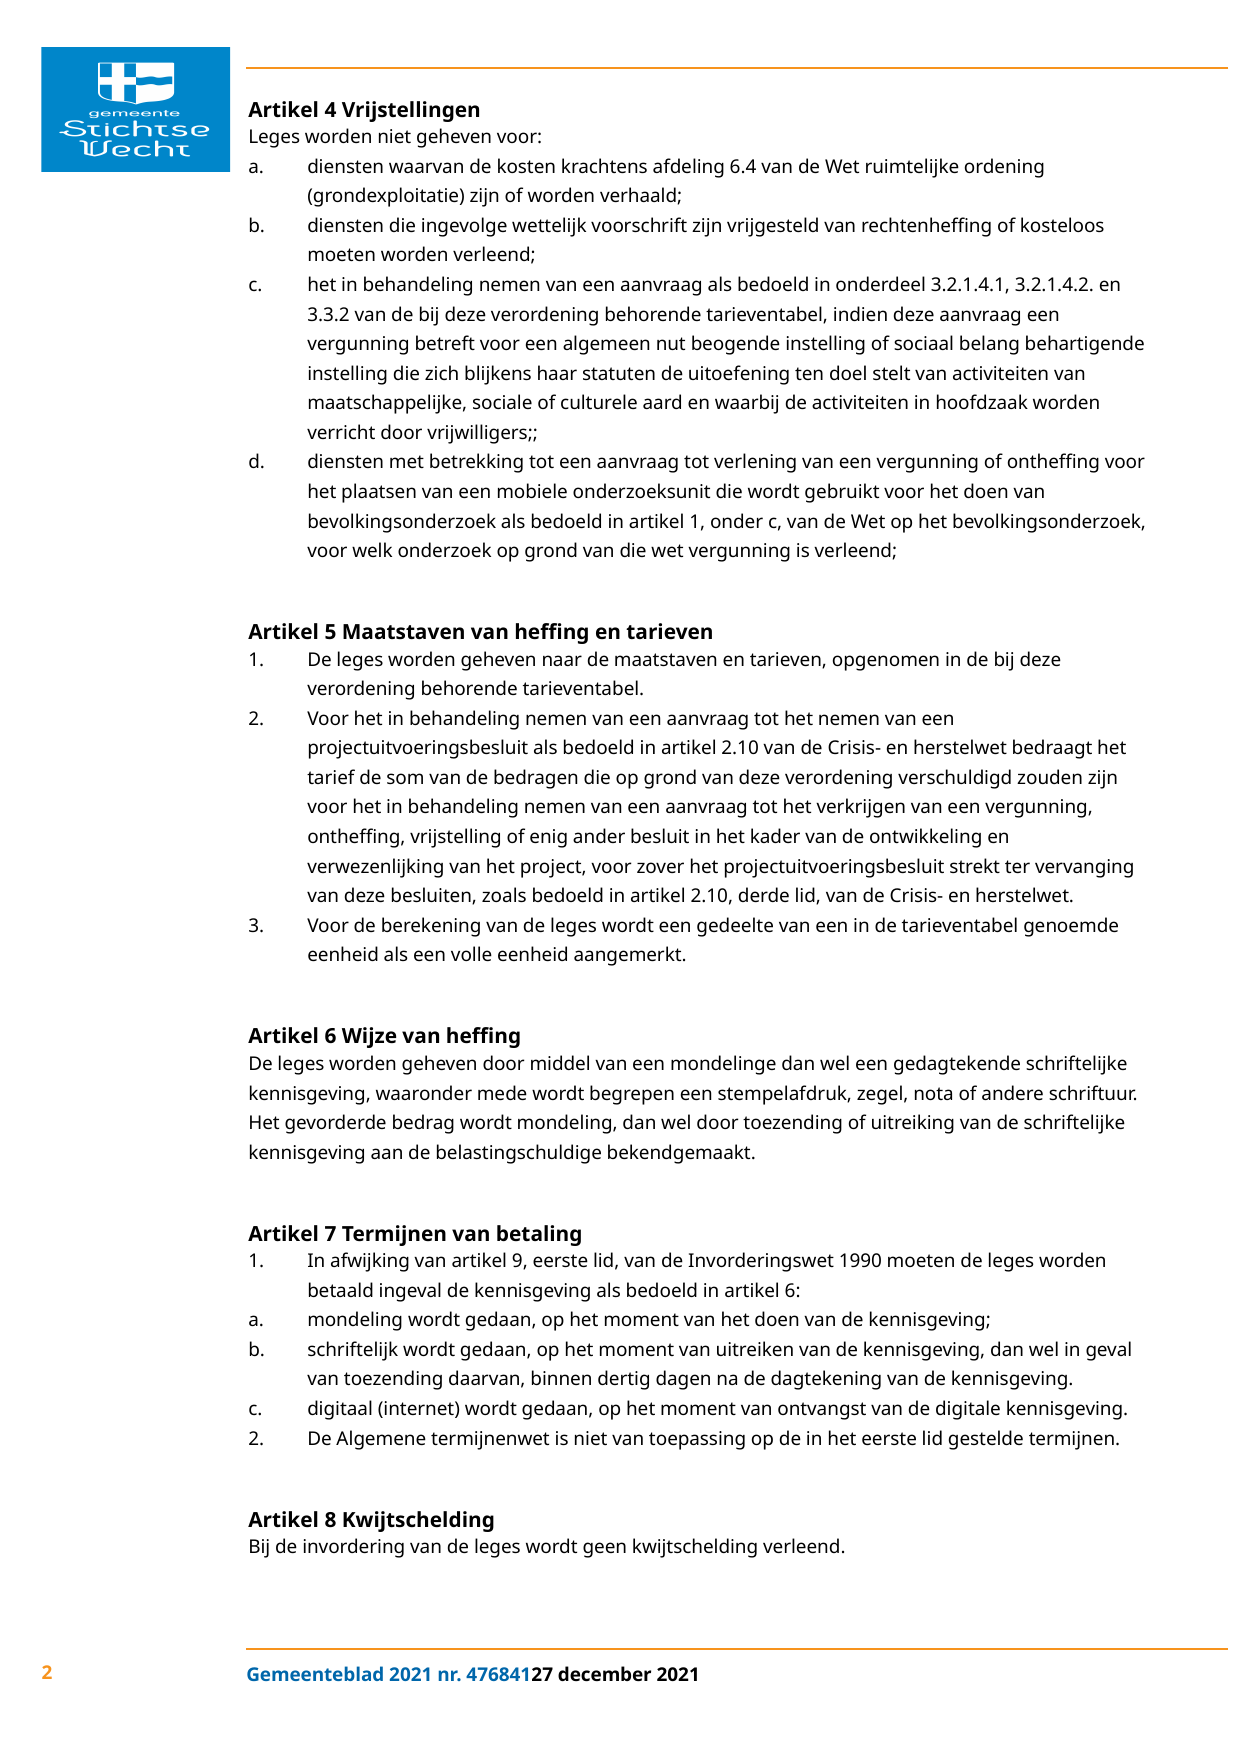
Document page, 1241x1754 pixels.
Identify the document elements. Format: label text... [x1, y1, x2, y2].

text Artikel 6 Wijze van heffing [248, 1022, 1152, 1050]
text Leges worden niet geheven voor: [248, 123, 1152, 149]
list diensten die ingevolge wettelijk voorschrift zijn vrijgesteld van rechtenheffing of kosteloos moeten worden verleend; [248, 212, 1152, 267]
list mondeling wordt gedaan, op het moment van het doen van de kennisgeving; [248, 1306, 1152, 1332]
list diensten met betrekking tot een aanvraag tot verlening van een vergunning of ontheffing voor het plaatsen van een mobiele onderzoeksunit die wordt gebruikt voor het doen van bevolkingsonderzoek als bedoeld in artikel 1, onder c, van de Wet op het bevolkingsonderzoek, voor welk onderzoek op grond van die wet vergunning is verleend; [248, 449, 1152, 563]
list In afwijking van artikel 9, eerste lid, van de Invorderingswet 1990 moeten de leges worden betaald ingeval de kennisgeving als bedoeld in artikel 6: [248, 1247, 1152, 1303]
list De leges worden geheven naar de maatstaven en tarieven, opgenomen in de bij deze verordening behorende tarieventabel. [248, 646, 1152, 701]
list Voor het in behandeling nemen van een aanvraag tot het nemen van een projectuitvoeringsbesluit als bedoeld in artikel 2.10 van de Crisis- en herstelwet bedraagt het tarief de som van de bedragen die op grond van deze verordening verschuldigd zouden zijn voor het in behandeling nemen van een aanvraag tot het verkrijgen van een vergunning, ontheffing, vrijstelling of enig ander besluit in het kader van de ontwikkeling en verwezenlijking van het project, voor zover het projectuitvoeringsbesluit strekt ter vervanging van deze besluiten, zoals bedoeld in artikel 2.10, derde lid, van de Crisis- en herstelwet. [248, 705, 1152, 908]
list Voor de berekening van de leges wordt een gedeelte van een in de tarieventabel genoemde eenheid als een volle eenheid aangemerkt. [248, 912, 1152, 967]
text Bij de invordering van de leges wordt geen kwijtschelding verleend. [248, 1533, 1152, 1559]
list het in behandeling nemen van een aanvraag als bedoeld in onderdeel 3.2.1.4.1, 3.2.1.4.2. en 3.3.2 van de bij deze verordening behorende tarieventabel, indien deze aanvraag een vergunning betreft voor een algemeen nut beogende instelling of sociaal belang behartigende instelling die zich blijkens haar statuten de uitoefening ten doel stelt van activiteiten van maatschappelijke, sociale of culturele aard en waarbij de activiteiten in hoofdzaak worden verricht door vrijwilligers;; [248, 271, 1152, 445]
text Artikel 5 Maatstaven van heffing en tarieven [248, 617, 1152, 646]
list De Algemene termijnenwet is niet van toepassing op de in het eerste lid gestelde termijnen. [248, 1425, 1152, 1451]
text Artikel 8 Kwijtschelding [248, 1505, 1152, 1533]
picture [99, 63, 135, 101]
list diensten waarvan de kosten krachtens afdeling 6.4 van de Wet ruimtelijke ordening (grondexploitatie) zijn of worden verhaald; [248, 153, 1152, 208]
text De leges worden geheven door middel van een mondelinge dan wel een gedagtekende schriftelijke kennisgeving, waaronder mede wordt begrepen een stempelafdruk, zegel, nota of andere schriftuur. Het gevorderde bedrag wordt mondeling, dan wel door toezending of uitreiking van de schriftelijke kennisgeving aan de belastingschuldige bekendgemaakt. [248, 1050, 1152, 1164]
list digitaal (internet) wordt gedaan, op het moment van ontvangst van de digitale kennisgeving. [248, 1395, 1152, 1421]
picture [137, 63, 174, 103]
list schriftelijk wordt gedaan, op het moment van uitreiken van de kennisgeving, dan wel in geval van toezending daarvan, binnen dertig dagen na de dagtekening van de kennisgeving. [248, 1336, 1152, 1391]
text Artikel 4 Vrijstellingen [248, 95, 1152, 123]
text Artikel 7 Termijnen van betaling [248, 1219, 1152, 1247]
